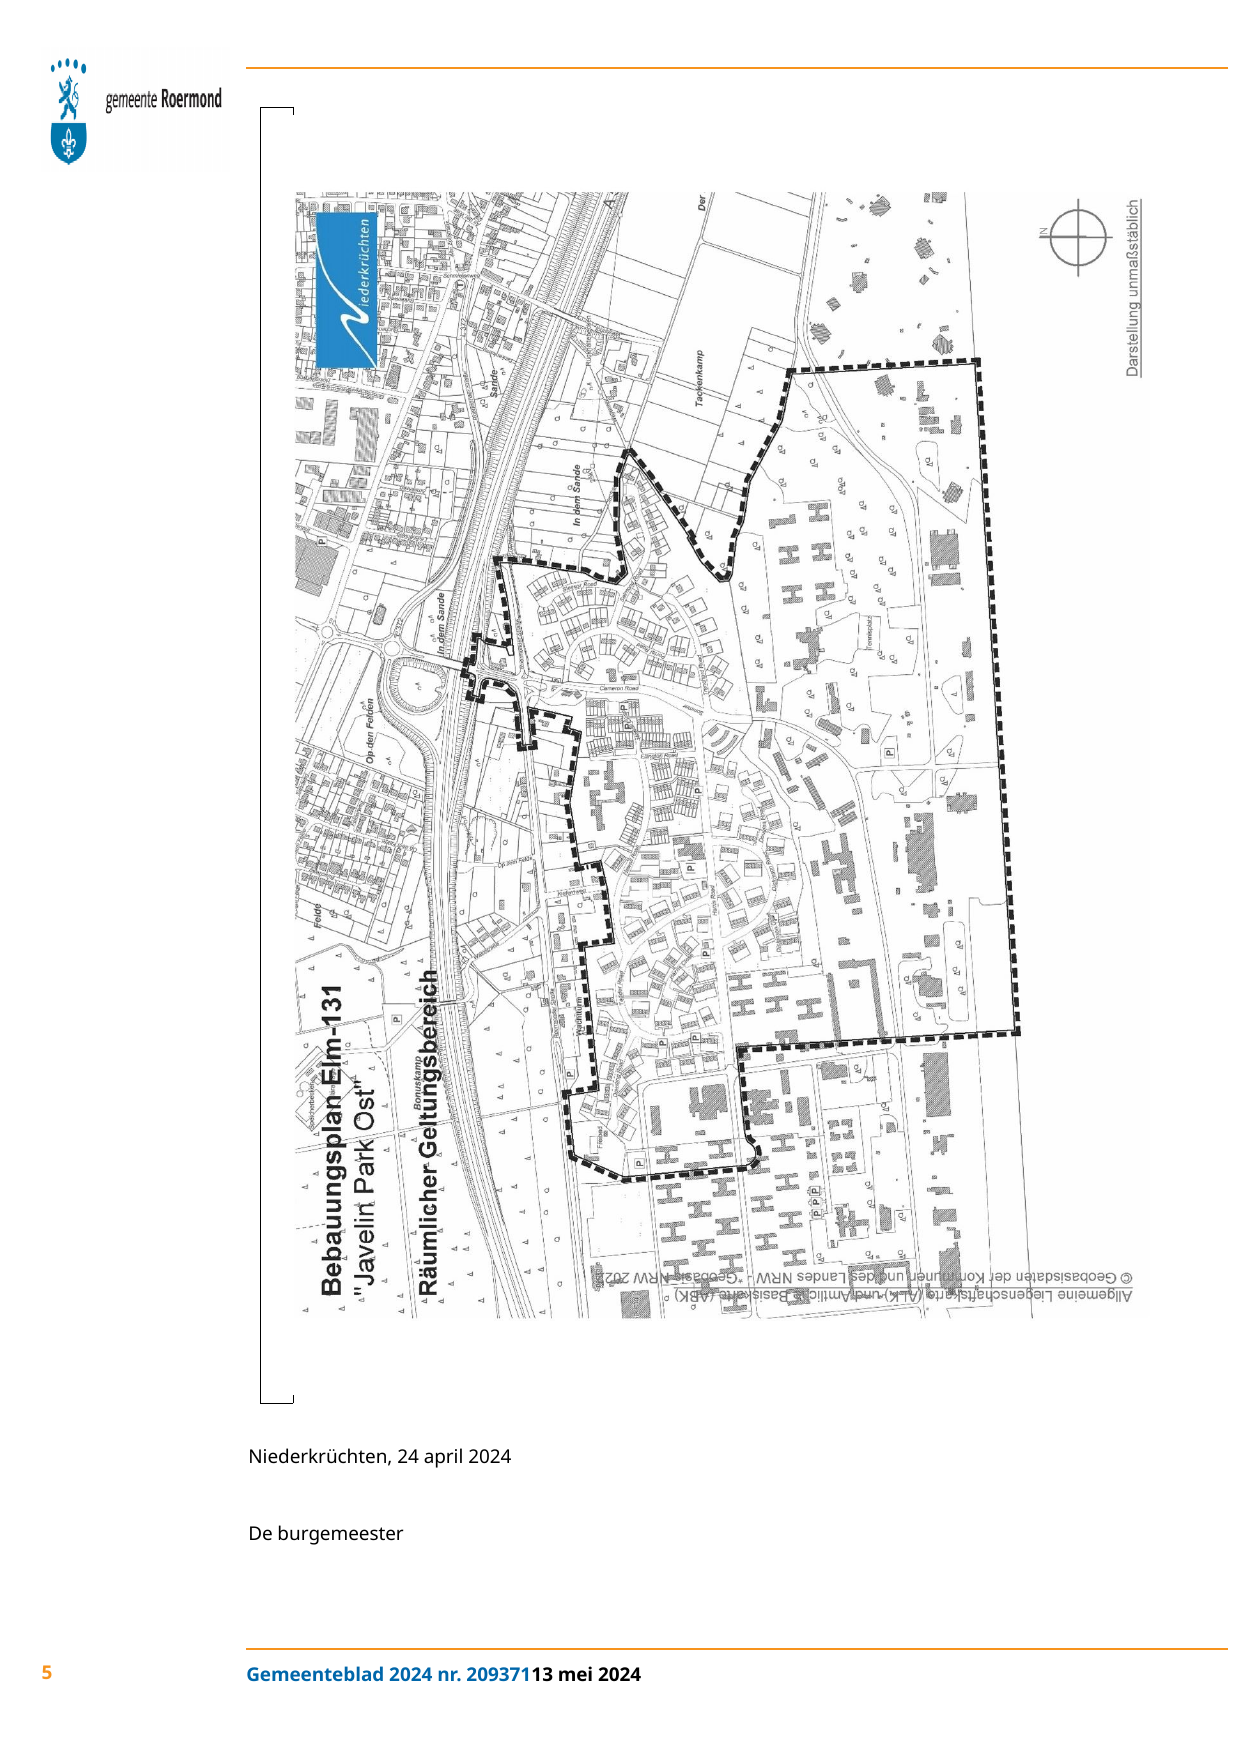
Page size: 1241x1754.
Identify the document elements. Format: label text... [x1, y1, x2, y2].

picture [268, 115, 1173, 1395]
picture [41, 47, 231, 172]
text Niederkrüchten, 24 april 2024 [248, 1443, 1152, 1468]
text De burgemeester [248, 1520, 1152, 1546]
